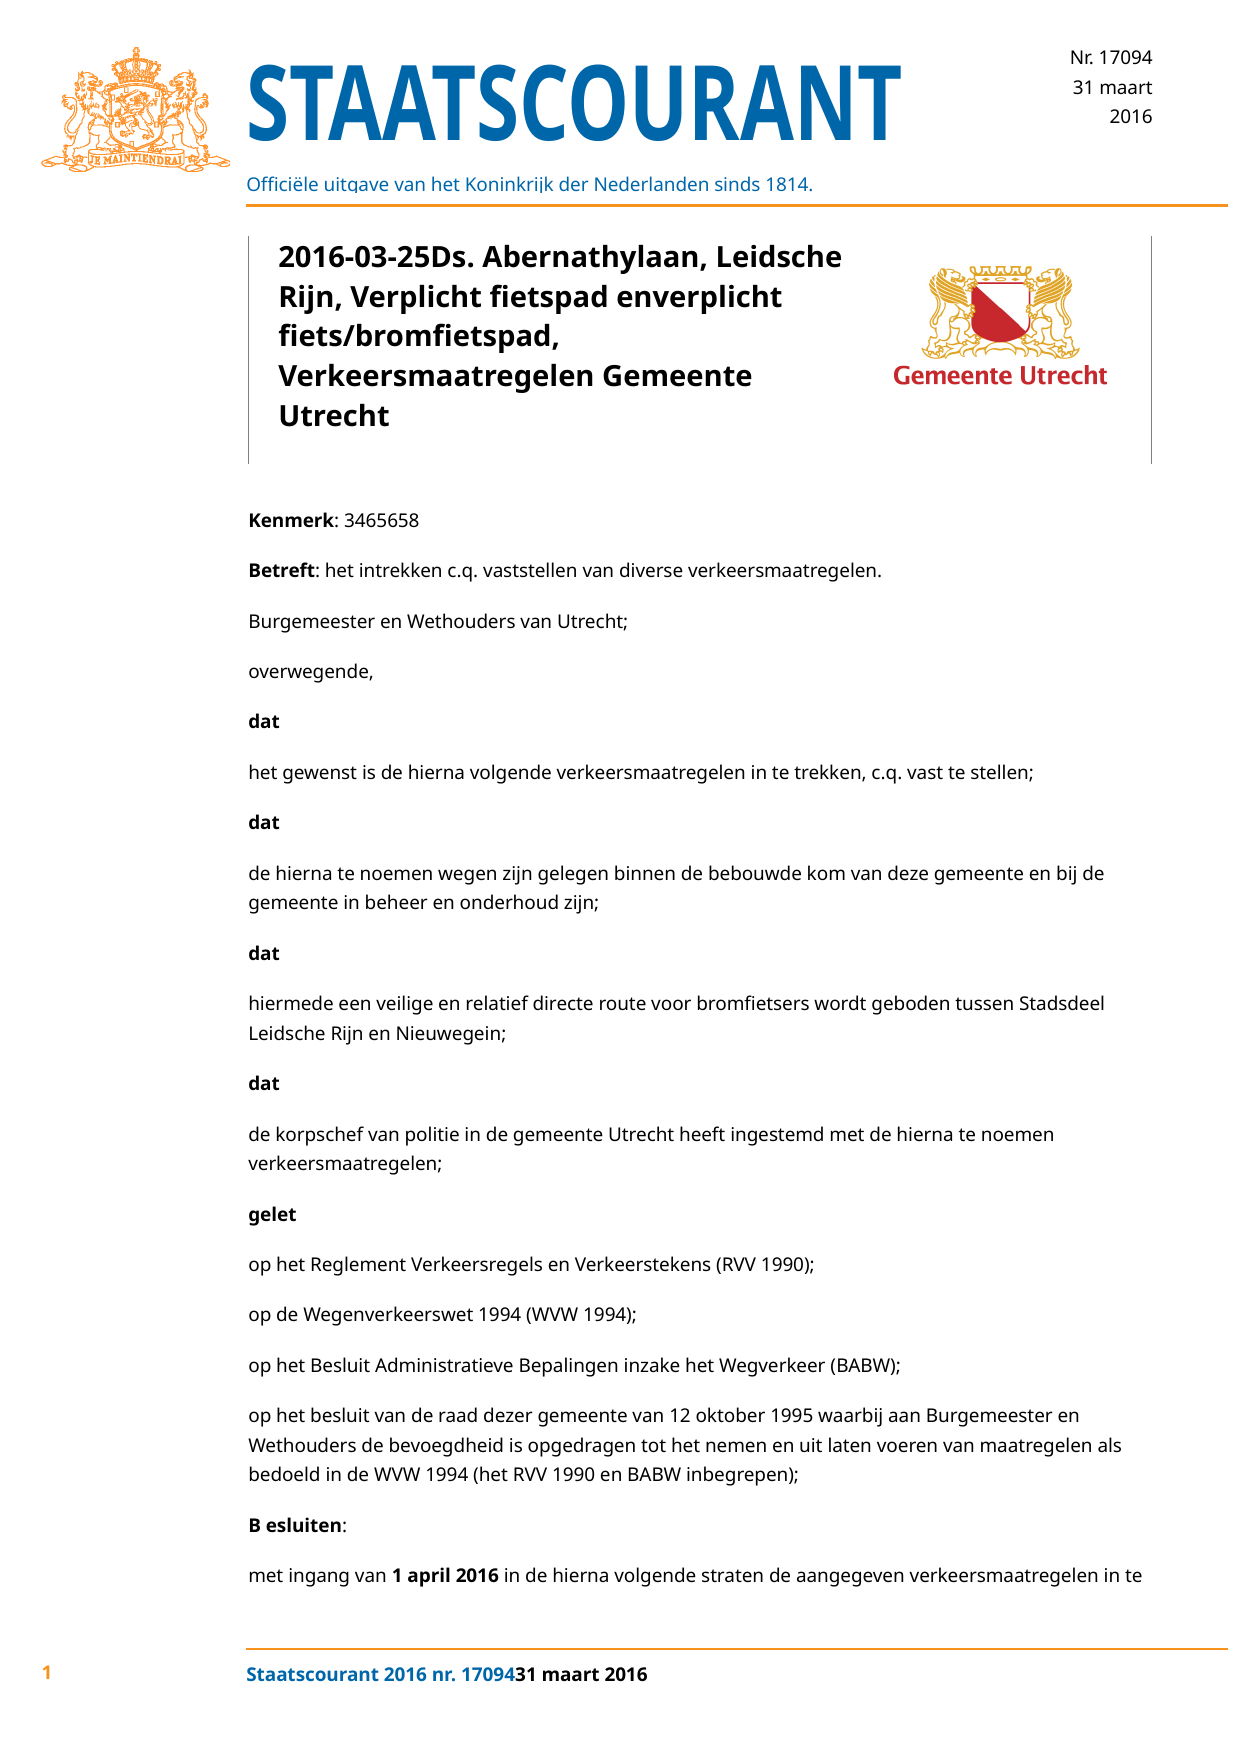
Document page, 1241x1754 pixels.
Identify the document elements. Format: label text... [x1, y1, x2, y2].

text dat [248, 1070, 1152, 1096]
text het gewenst is de hierna volgende verkeersmaatregelen in te trekken, c.q. vast te stellen; [248, 759, 1152, 785]
text dat [248, 709, 1152, 734]
picture [882, 236, 1119, 414]
text dat [248, 809, 1152, 835]
text de korpschef van politie in de gemeente Utrecht heeft ingestemd met de hierna te noemen verkeersmaatregelen; [248, 1121, 1152, 1176]
text met ingang van 1 april 2016 in de hierna volgende straten de aangegeven verkeersmaatregelen in te [248, 1562, 1152, 1588]
text op de Wegenverkeerswet 1994 (WVW 1994); [248, 1302, 1152, 1327]
text Burgemeester en Wethouders van Utrecht; [248, 608, 1152, 633]
text op het Reglement Verkeersregels en Verkeerstekens (RVV 1990); [248, 1251, 1152, 1277]
picture [41, 47, 231, 172]
text Kenmerk: 3465658 [248, 507, 1152, 533]
text gelet [248, 1201, 1152, 1226]
table_header [850, 236, 882, 413]
text Betreft: het intrekken c.q. vaststellen van diverse verkeersmaatregelen. [248, 557, 1152, 583]
text de hierna te noemen wegen zijn gelegen binnen de bebouwde kom van deze gemeente en bij de gemeente in beheer en onderhoud zijn; [248, 860, 1152, 915]
text op het besluit van de raad dezer gemeente van 12 oktober 1995 waarbij aan Burgemeester en Wethouders de bevoegdheid is opgedragen tot het nemen en uit laten voeren van maatregelen als bedoeld in de WVW 1994 (het RVV 1990 en BABW inbegrepen); [248, 1402, 1152, 1487]
table_header [1119, 236, 1151, 413]
text hiermede een veilige en relatief directe route voor bromfietsers wordt geboden tussen Stadsdeel Leidsche Rijn en Nieuwegein; [248, 990, 1152, 1046]
text overwegende, [248, 658, 1152, 684]
text dat [248, 940, 1152, 966]
text op het Besluit Administratieve Bepalingen inzake het Wegverkeer (BABW); [248, 1352, 1152, 1378]
table_header 2016-03-25Ds. Abernathylaan, Leidsche Rijn, Verplicht fietspad enverplicht fiets/bromfietspad, Verkeersmaatregelen Gemeente Utrecht [249, 236, 850, 464]
text B esluiten: [248, 1512, 1152, 1538]
table_header [850, 414, 1151, 464]
